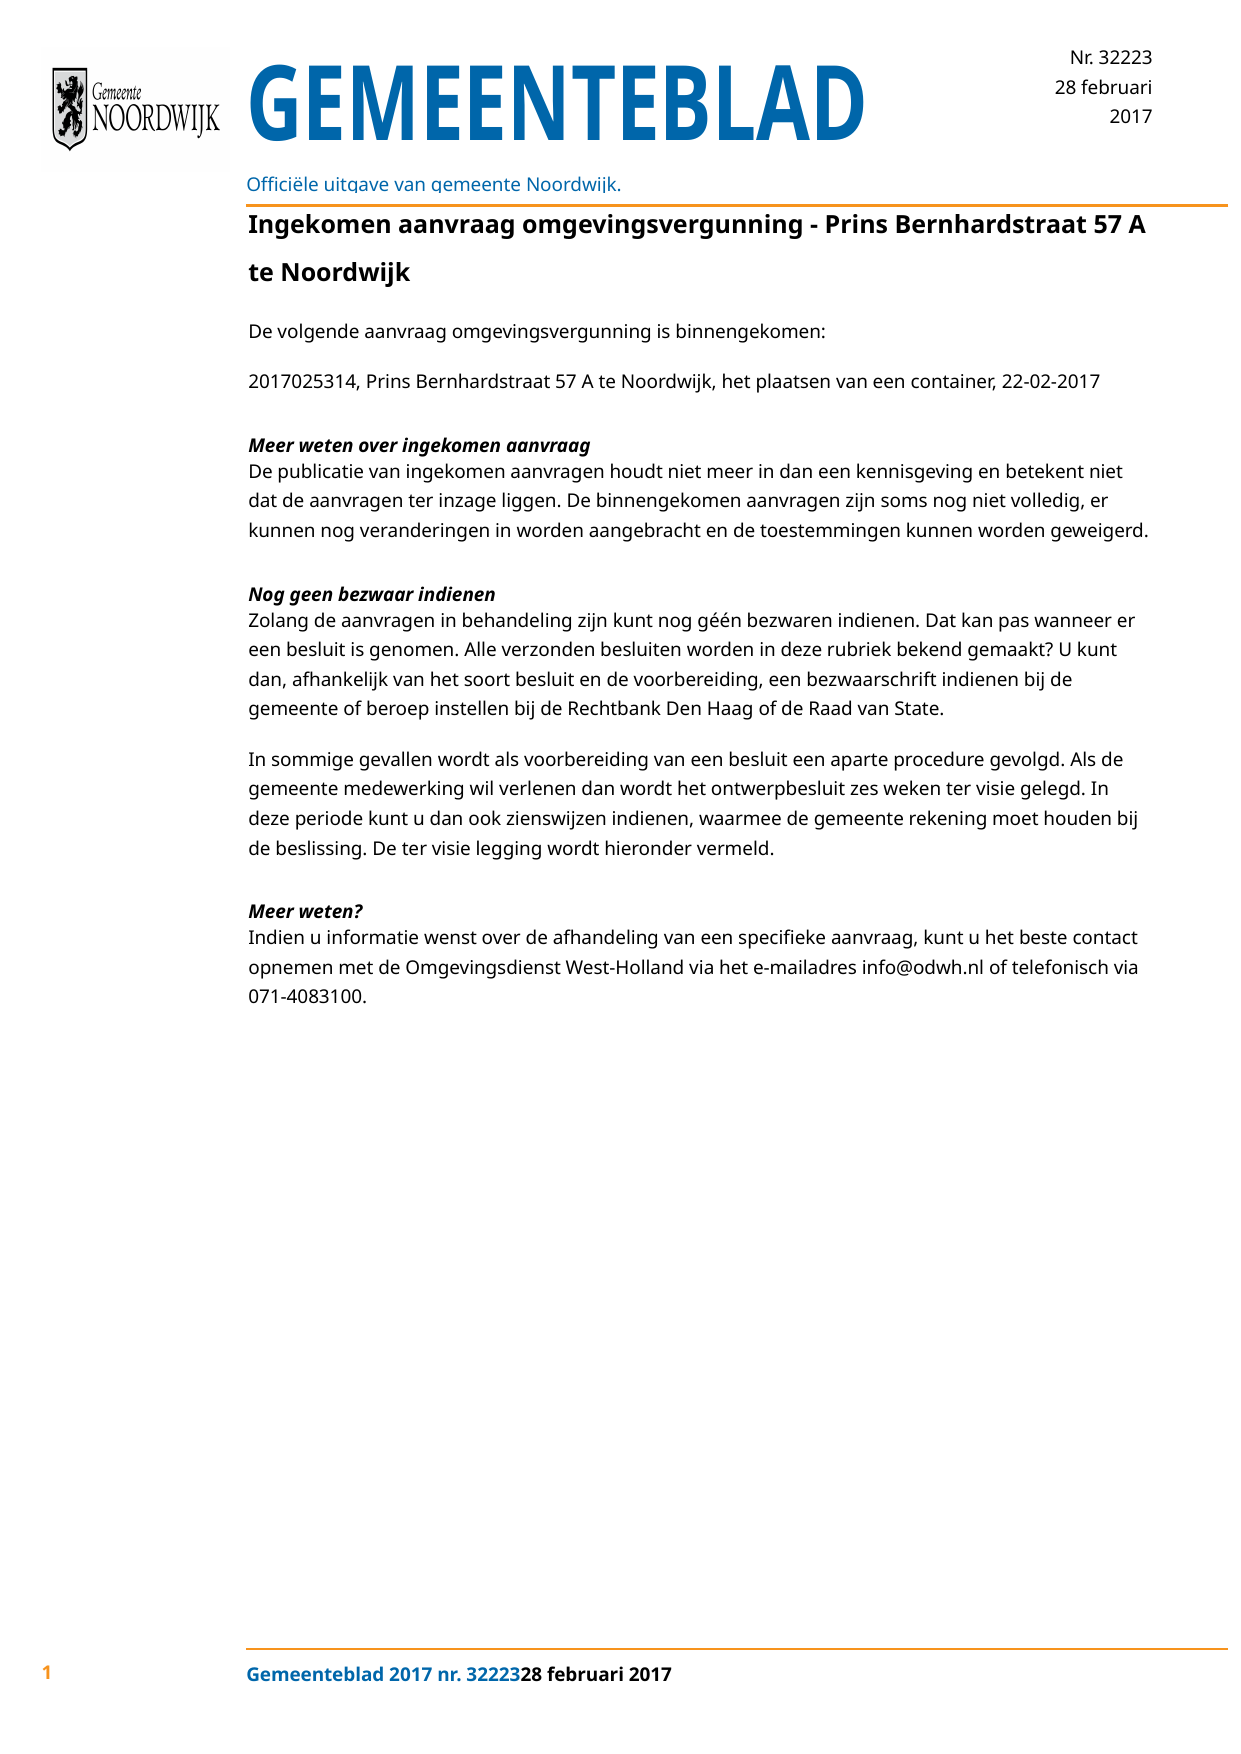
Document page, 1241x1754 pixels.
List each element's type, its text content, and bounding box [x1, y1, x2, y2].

text 2017025314, Prins Bernhardstraat 57 A te Noordwijk, het plaatsen van een container, 22-02-2017 [248, 368, 1152, 394]
text Zolang de aanvragen in behandeling zijn kunt nog géén bezwaren indienen. Dat kan pas wanneer er een besluit is genomen. Alle verzonden besluiten worden in deze rubriek bekend gemaakt? U kunt dan, afhankelijk van het soort besluit en de voorbereiding, een bezwaarschrift indienen bij de gemeente of beroep instellen bij de Rechtbank Den Haag of de Raad van State. [248, 607, 1152, 721]
text Ingekomen aanvraag omgevingsvergunning - Prins Bernhardstraat 57 A te Noordwijk [248, 207, 1152, 288]
text Indien u informatie wenst over de afhandeling van een specifieke aanvraag, kunt u het beste contact opnemen met de Omgevingsdienst West-Holland via het e-mailadres info@odwh.nl of telefonisch via 071-4083100. [248, 924, 1152, 1009]
text In sommige gevallen wordt als voorbereiding van een besluit een aparte procedure gevolgd. Als de gemeente medewerking wil verlenen dan wordt het ontwerpbesluit zes weken ter visie gelegd. In deze periode kunt u dan ook zienswijzen indienen, waarmee de gemeente rekening moet houden bij de beslissing. De ter visie legging wordt hieronder vermeld. [248, 746, 1152, 861]
text Meer weten? [248, 899, 1152, 924]
picture [41, 47, 231, 172]
text De publicatie van ingekomen aanvragen houdt niet meer in dan een kennisgeving en betekent niet dat de aanvragen ter inzage liggen. De binnengekomen aanvragen zijn soms nog niet volledig, er kunnen nog veranderingen in worden aangebracht en de toestemmingen kunnen worden geweigerd. [248, 458, 1152, 543]
text Nog geen bezwaar indienen [248, 581, 1152, 607]
text Meer weten over ingekomen aanvraag [248, 432, 1152, 458]
text De volgende aanvraag omgevingsvergunning is binnengekomen: [248, 318, 1152, 344]
